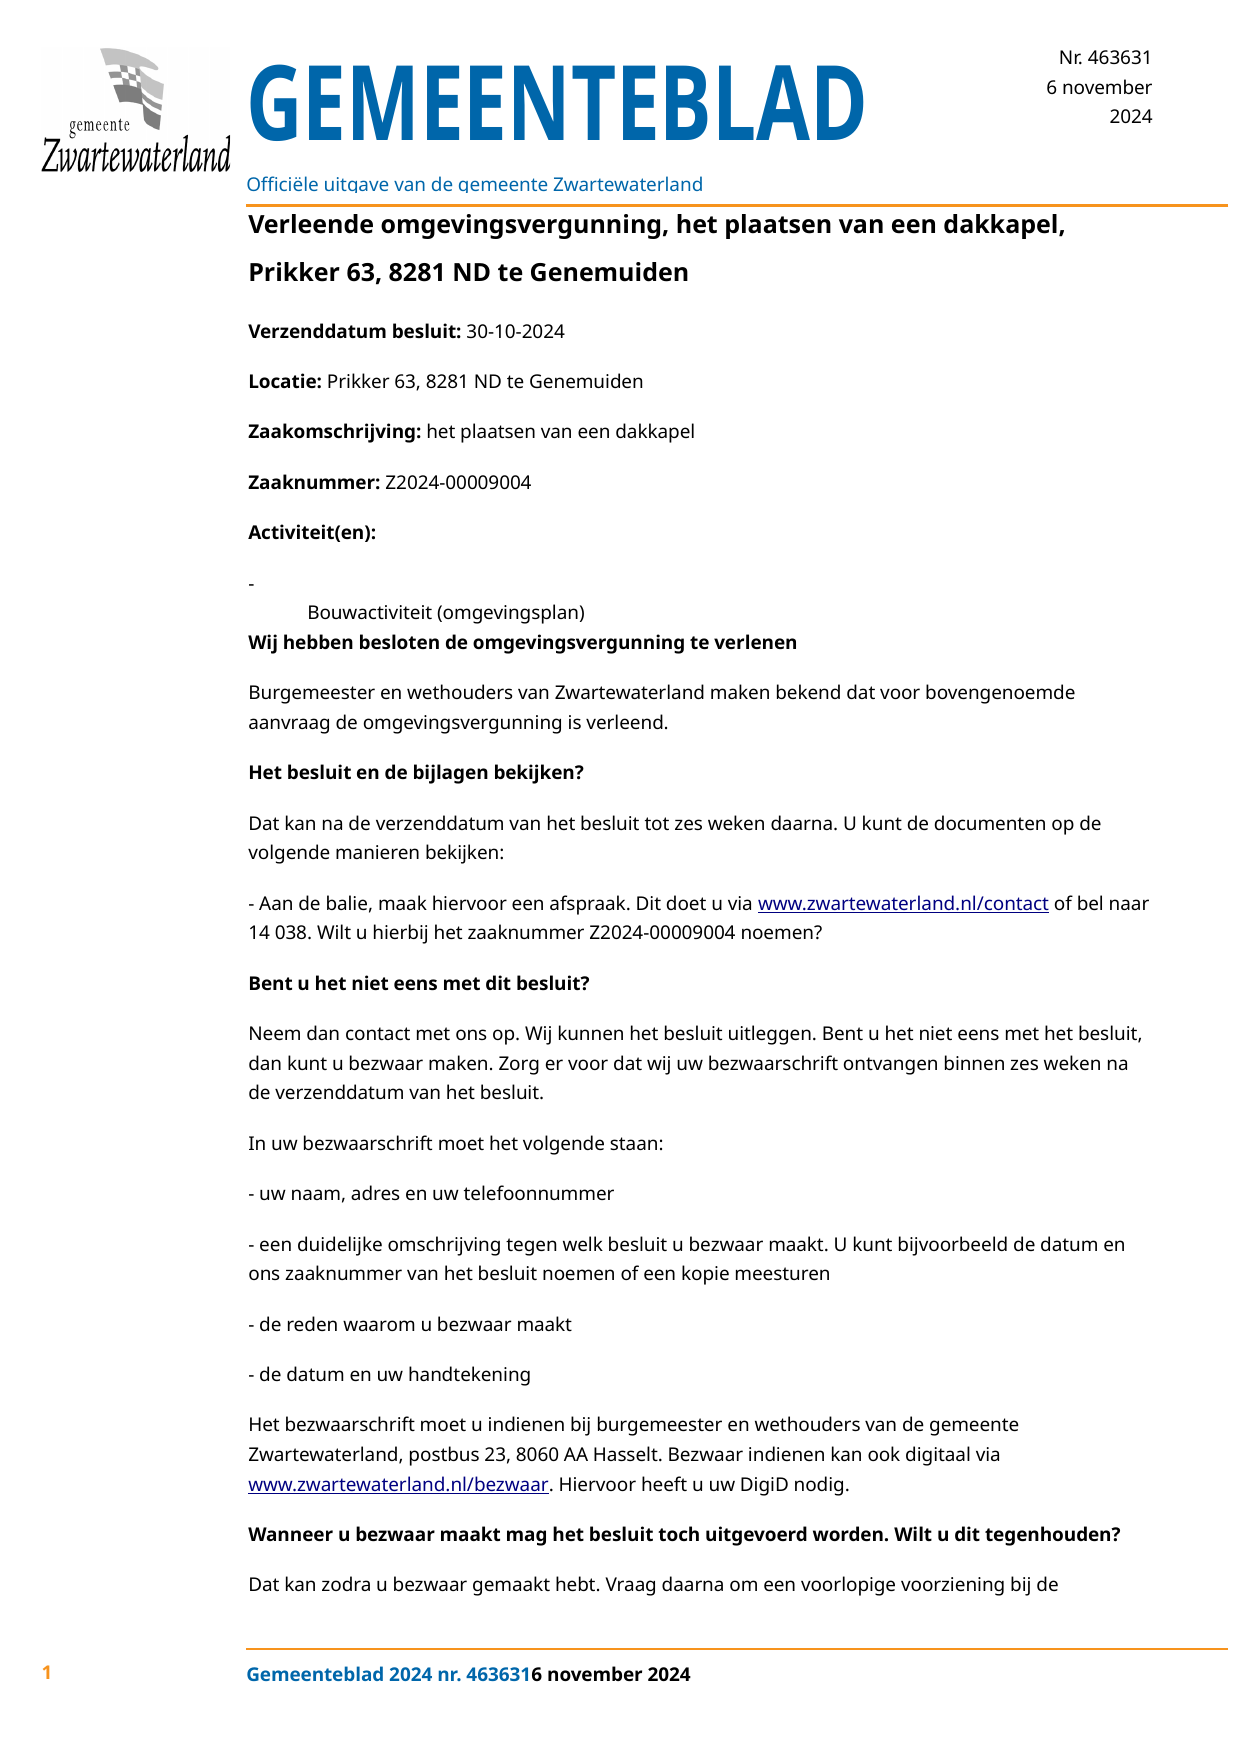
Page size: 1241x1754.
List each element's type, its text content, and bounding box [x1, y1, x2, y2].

text - de datum en uw handtekening [248, 1361, 1152, 1387]
text Verzenddatum besluit: 30-10-2024 [248, 318, 1152, 344]
text - een duidelijke omschrijving tegen welk besluit u bezwaar maakt. U kunt bijvoorbeeld de datum en ons zaaknummer van het besluit noemen of een kopie meesturen [248, 1231, 1152, 1286]
list Bouwactiviteit (omgevingsplan) [248, 599, 1152, 625]
text Bent u het niet eens met dit besluit? [248, 970, 1152, 996]
text Zaakomschrijving: het plaatsen van een dakkapel [248, 419, 1152, 444]
text Dat kan zodra u bezwaar gemaakt hebt. Vraag daarna om een voorlopige voorziening bij de [248, 1572, 1152, 1597]
text Burgemeester en wethouders van Zwartewaterland maken bekend dat voor bovengenoemde aanvraag de omgevingsvergunning is verleend. [248, 679, 1152, 735]
text Wanneer u bezwaar maakt mag het besluit toch uitgevoerd worden. Wilt u dit tegenhouden? [248, 1521, 1152, 1547]
picture [41, 47, 231, 172]
text Verleende omgevingsvergunning, het plaatsen van een dakkapel, Prikker 63, 8281 ND te Genemuiden [248, 207, 1152, 288]
text Het bezwaarschrift moet u indienen bij burgemeester en wethouders van de gemeente Zwartewaterland, postbus 23, 8060 AA Hasselt. Bezwaar indienen kan ook digitaal via www.zwartewaterland.nl/bezwaar. Hiervoor heeft u uw DigiD nodig. [248, 1412, 1152, 1497]
text Wij hebben besloten de omgevingsvergunning te verlenen [248, 629, 1152, 655]
text Dat kan na de verzenddatum van het besluit tot zes weken daarna. U kunt de documenten op de volgende manieren bekijken: [248, 810, 1152, 865]
text - Aan de balie, maak hiervoor een afspraak. Dit doet u via www.zwartewaterland.nl/contact of bel naar 14 038. Wilt u hierbij het zaaknummer Z2024-00009004 noemen? [248, 890, 1152, 945]
text Het besluit en de bijlagen bekijken? [248, 759, 1152, 785]
text Zaaknummer: Z2024-00009004 [248, 469, 1152, 495]
text Locatie: Prikker 63, 8281 ND te Genemuiden [248, 368, 1152, 394]
text In uw bezwaarschrift moet het volgende staan: [248, 1130, 1152, 1156]
text Neem dan contact met ons op. Wij kunnen het besluit uitleggen. Bent u het niet eens met het besluit, dan kunt u bezwaar maken. Zorg er voor dat wij uw bezwaarschrift ontvangen binnen zes weken na de verzenddatum van het besluit. [248, 1020, 1152, 1105]
text Activiteit(en): [248, 519, 1152, 545]
text - de reden waarom u bezwaar maakt [248, 1311, 1152, 1337]
text - uw naam, adres en uw telefoonnummer [248, 1180, 1152, 1206]
